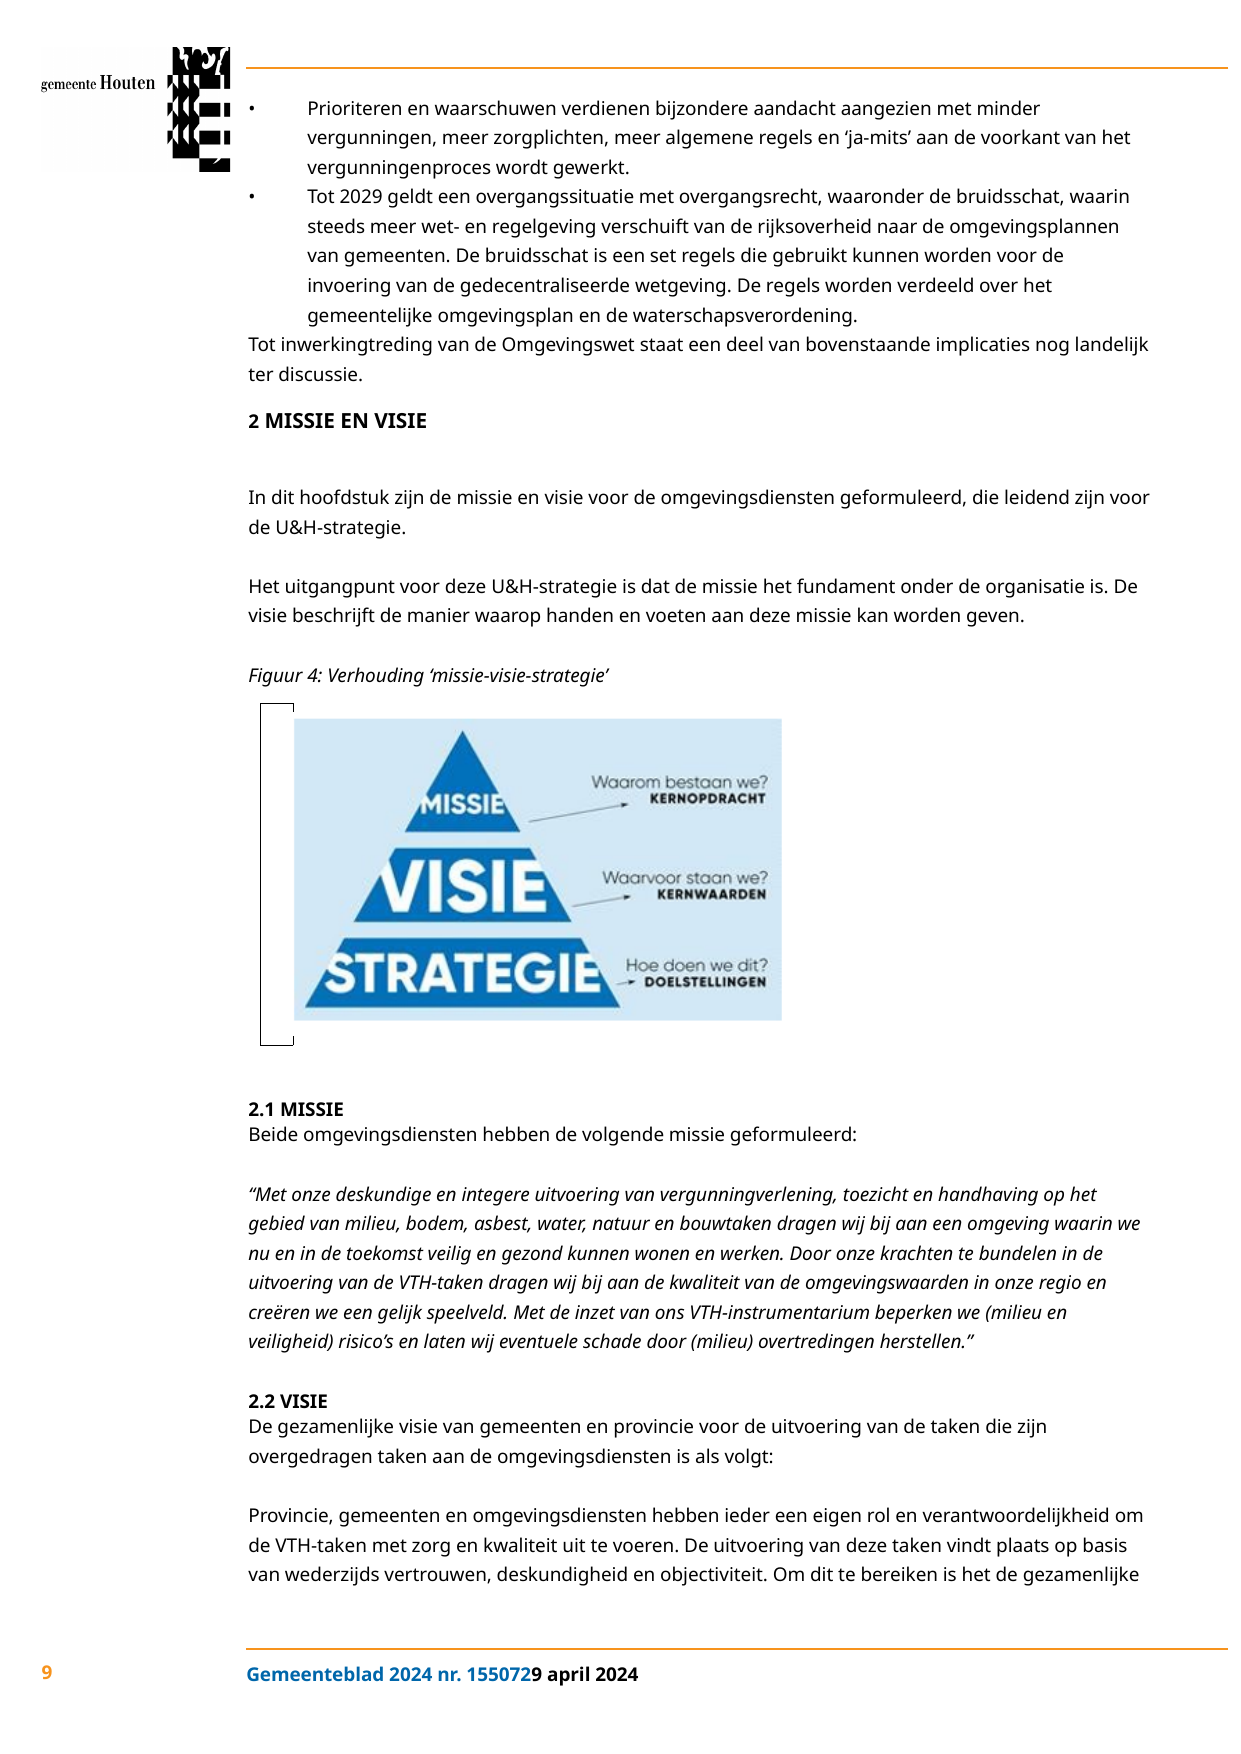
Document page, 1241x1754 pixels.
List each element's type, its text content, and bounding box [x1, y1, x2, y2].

text Provincie, gemeenten en omgevingsdiensten hebben ieder een eigen rol en verantwoordelijkheid om de VTH-taken met zorg en kwaliteit uit te voeren. De uitvoering van deze taken vindt plaats op basis van wederzijds vertrouwen, deskundigheid en objectiviteit. Om dit te bereiken is het de gezamenlijke [248, 1502, 1152, 1587]
text 2.1 MISSIE [248, 1096, 1152, 1122]
text Het uitgangpunt voor deze U&H-strategie is dat de missie het fundament onder de organisatie is. De visie beschrijft de manier waarop handen en voeten aan deze missie kan worden geven. [248, 573, 1152, 628]
picture [41, 47, 231, 172]
list Prioriteren en waarschuwen verdienen bijzondere aandacht aangezien met minder vergunningen, meer zorgplichten, meer algemene regels en ‘ja-mits’ aan de voorkant van het vergunningenproces wordt gewerkt. [248, 95, 1152, 180]
picture [268, 712, 800, 1036]
text Tot inwerkingtreding van de Omgevingswet staat een deel van bovenstaande implicaties nog landelijk ter discussie. [248, 331, 1152, 387]
text Beide omgevingsdiensten hebben de volgende missie geformuleerd: [248, 1122, 1152, 1147]
text In dit hoofdstuk zijn de missie en visie voor de omgevingsdiensten geformuleerd, die leidend zijn voor de U&H-strategie. [248, 484, 1152, 540]
text 2.2 VISIE [248, 1388, 1152, 1413]
text De gezamenlijke visie van gemeenten en provincie voor de uitvoering van de taken die zijn overgedragen taken aan de omgevingsdiensten is als volgt: [248, 1413, 1152, 1469]
text 2 MISSIE EN VISIE [248, 407, 1152, 435]
text “Met onze deskundige en integere uitvoering van vergunningverlening, toezicht en handhaving op het gebied van milieu, bodem, asbest, water, natuur en bouwtaken dragen wij bij aan een omgeving waarin we nu en in de toekomst veilig en gezond kunnen wonen en werken. Door onze krachten te bundelen in de uitvoering van de VTH-taken dragen wij bij aan de kwaliteit van de omgevingswaarden in onze regio en creëren we een gelijk speelveld. Met de inzet van ons VTH-instrumentarium beperken we (milieu en veiligheid) risico’s en laten wij eventuele schade door (milieu) overtredingen herstellen.” [248, 1181, 1152, 1354]
text Figuur 4: Verhouding ‘missie-visie-strategie’ [248, 662, 1152, 688]
list Tot 2029 geldt een overgangssituatie met overgangsrecht, waaronder de bruidsschat, waarin steeds meer wet- en regelgeving verschuift van de rijksoverheid naar de omgevingsplannen van gemeenten. De bruidsschat is een set regels die gebruikt kunnen worden voor de invoering van de gedecentraliseerde wetgeving. De regels worden verdeeld over het gemeentelijke omgevingsplan en de waterschapsverordening. [248, 183, 1152, 328]
